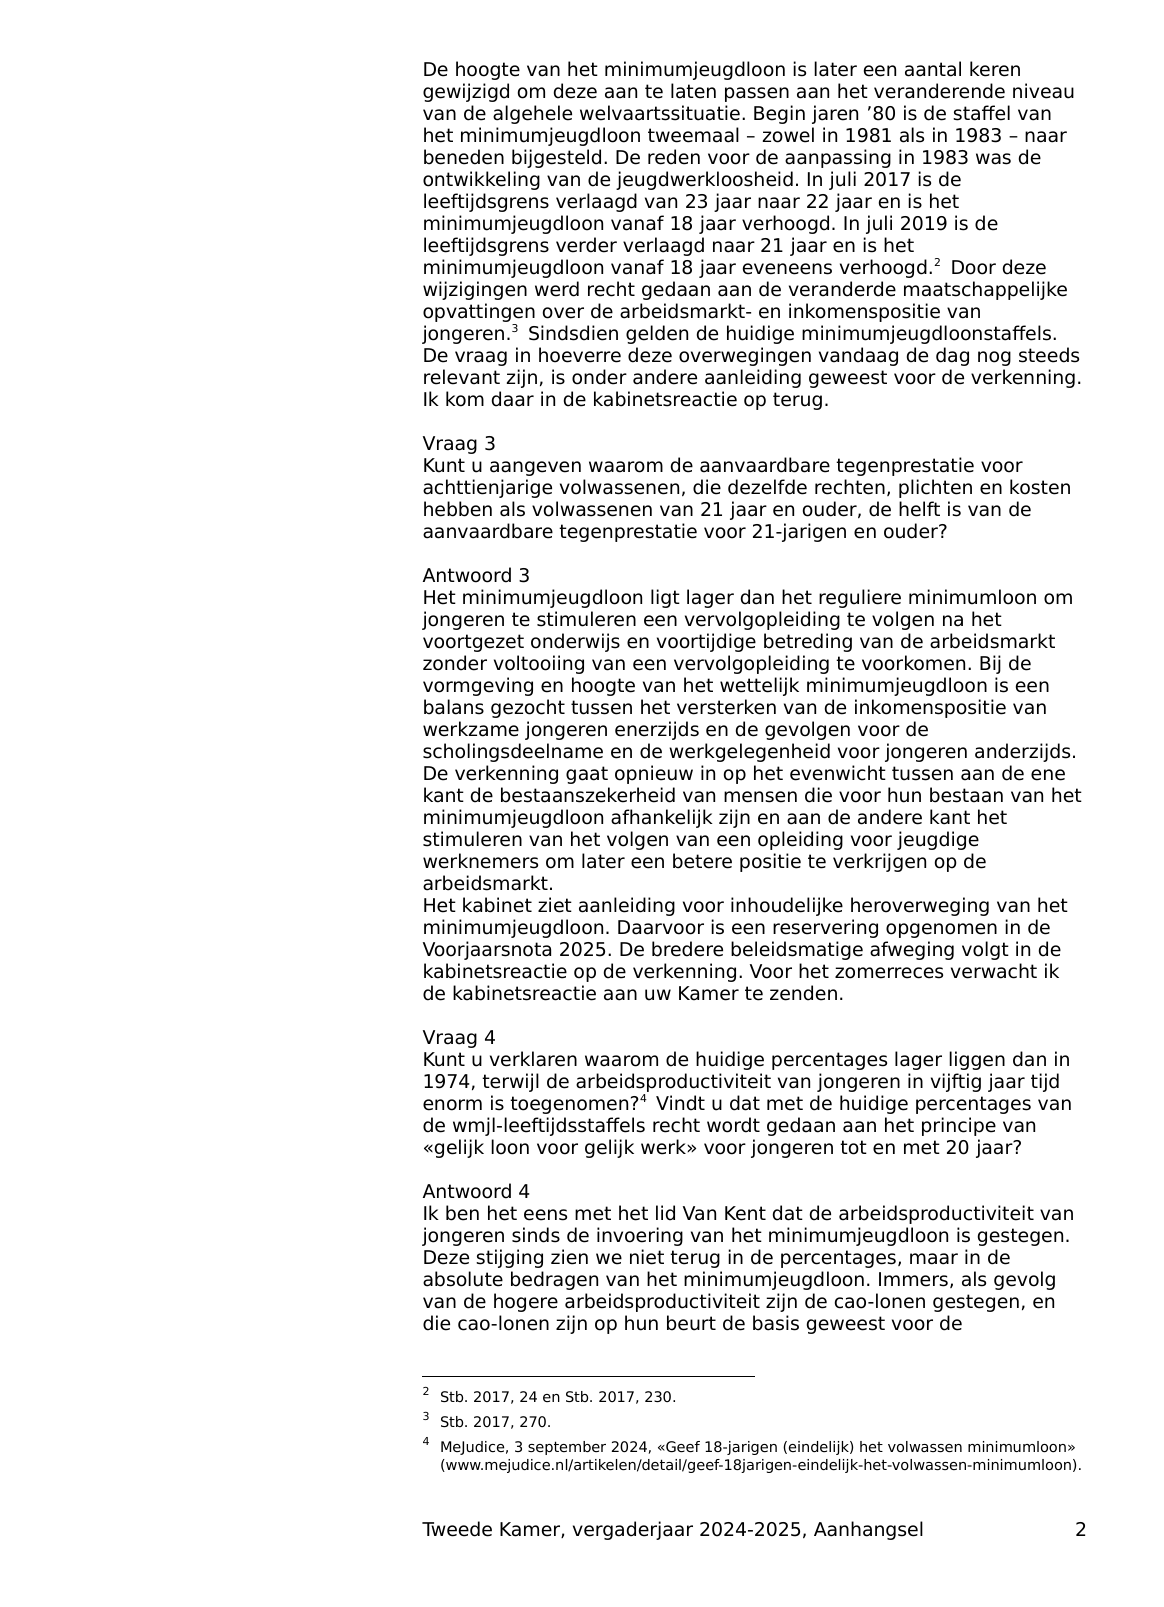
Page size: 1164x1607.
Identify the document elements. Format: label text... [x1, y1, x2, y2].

text Antwoord 4 [422, 1181, 1087, 1203]
text Kunt u verklaren waarom de huidige percentages lager liggen dan in 1974, terwijl de arbeidsproductiviteit van jongeren in vijftig jaar tijd enorm is toegenomen? Vindt u dat met de huidige percentages van de wmjl-leeftijdsstaffels recht wordt gedaan aan het principe van «gelijk loon voor gelijk werk» voor jongeren tot en met 20 jaar? [422, 1049, 1087, 1159]
text De vraag in hoeverre deze overwegingen vandaag de dag nog steeds relevant zijn, is onder andere aanleiding geweest voor de verkenning. Ik kom daar in de kabinetsreactie op terug. [422, 345, 1087, 411]
text Het minimumjeugdloon ligt lager dan het reguliere minimumloon om jongeren te stimuleren een vervolgopleiding te volgen na het voortgezet onderwijs en voortijdige betreding van de arbeidsmarkt zonder voltooiing van een vervolgopleiding te voorkomen. Bij de vormgeving en hoogte van het wettelijk minimumjeugdloon is een balans gezocht tussen het versterken van de inkomenspositie van werkzame jongeren enerzijds en de gevolgen voor de scholingsdeelname en de werkgelegenheid voor jongeren anderzijds. [422, 587, 1087, 763]
text Antwoord 3 [422, 565, 1087, 587]
text Kunt u aangeven waarom de aanvaardbare tegenprestatie voor achttienjarige volwassenen, die dezelfde rechten, plichten en kosten hebben als volwassenen van 21 jaar en ouder, de helft is van de aanvaardbare tegenprestatie voor 21-jarigen en ouder? [422, 455, 1087, 543]
text Vraag 3 [422, 433, 1087, 455]
text MeJudice, 3 september 2024, «Geef 18-jarigen (eindelijk) het volwassen minimumloon» (www.mejudice.nl/artikelen/detail/geef-18jarigen-eindelijk-het-volwassen-minimumloon). [422, 1435, 1087, 1474]
text De hoogte van het minimumjeugdloon is later een aantal keren gewijzigd om deze aan te laten passen aan het veranderende niveau van de algehele welvaartssituatie. Begin jaren ’80 is de staffel van het minimumjeugdloon tweemaal – zowel in 1981 als in 1983 – naar beneden bijgesteld. De reden voor de aanpassing in 1983 was de ontwikkeling van de jeugdwerkloosheid. In juli 2017 is de leeftijdsgrens verlaagd van 23 jaar naar 22 jaar en is het minimumjeugdloon vanaf 18 jaar verhoogd. In juli 2019 is de leeftijdsgrens verder verlaagd naar 21 jaar en is het minimumjeugdloon vanaf 18 jaar eveneens verhoogd. Door deze wijzigingen werd recht gedaan aan de veranderde maatschappelijke opvattingen over de arbeidsmarkt- en inkomenspositie van jongeren. Sindsdien gelden de huidige minimumjeugdloonstaffels. [422, 59, 1087, 345]
text De verkenning gaat opnieuw in op het evenwicht tussen aan de ene kant de bestaanszekerheid van mensen die voor hun bestaan van het minimumjeugdloon afhankelijk zijn en aan de andere kant het stimuleren van het volgen van een opleiding voor jeugdige werknemers om later een betere positie te verkrijgen op de arbeidsmarkt. [422, 763, 1087, 895]
text Het kabinet ziet aanleiding voor inhoudelijke heroverweging van het minimumjeugdloon. Daarvoor is een reservering opgenomen in de Voorjaarsnota 2025. De bredere beleidsmatige afweging volgt in de kabinetsreactie op de verkenning. Voor het zomerreces verwacht ik de kabinetsreactie aan uw Kamer te zenden. [422, 895, 1087, 1004]
text Stb. 2017, 24 en Stb. 2017, 230. [422, 1385, 1087, 1407]
text Vraag 4 [422, 1027, 1087, 1049]
text Stb. 2017, 270. [422, 1410, 1087, 1432]
text Ik ben het eens met het lid Van Kent dat de arbeidsproductiviteit van jongeren sinds de invoering van het minimumjeugdloon is gestegen. Deze stijging zien we niet terug in de percentages, maar in de absolute bedragen van het minimumjeugdloon. Immers, als gevolg van de hogere arbeidsproductiviteit zijn de cao-lonen gestegen, en die cao-lonen zijn op hun beurt de basis geweest voor de [422, 1203, 1087, 1335]
